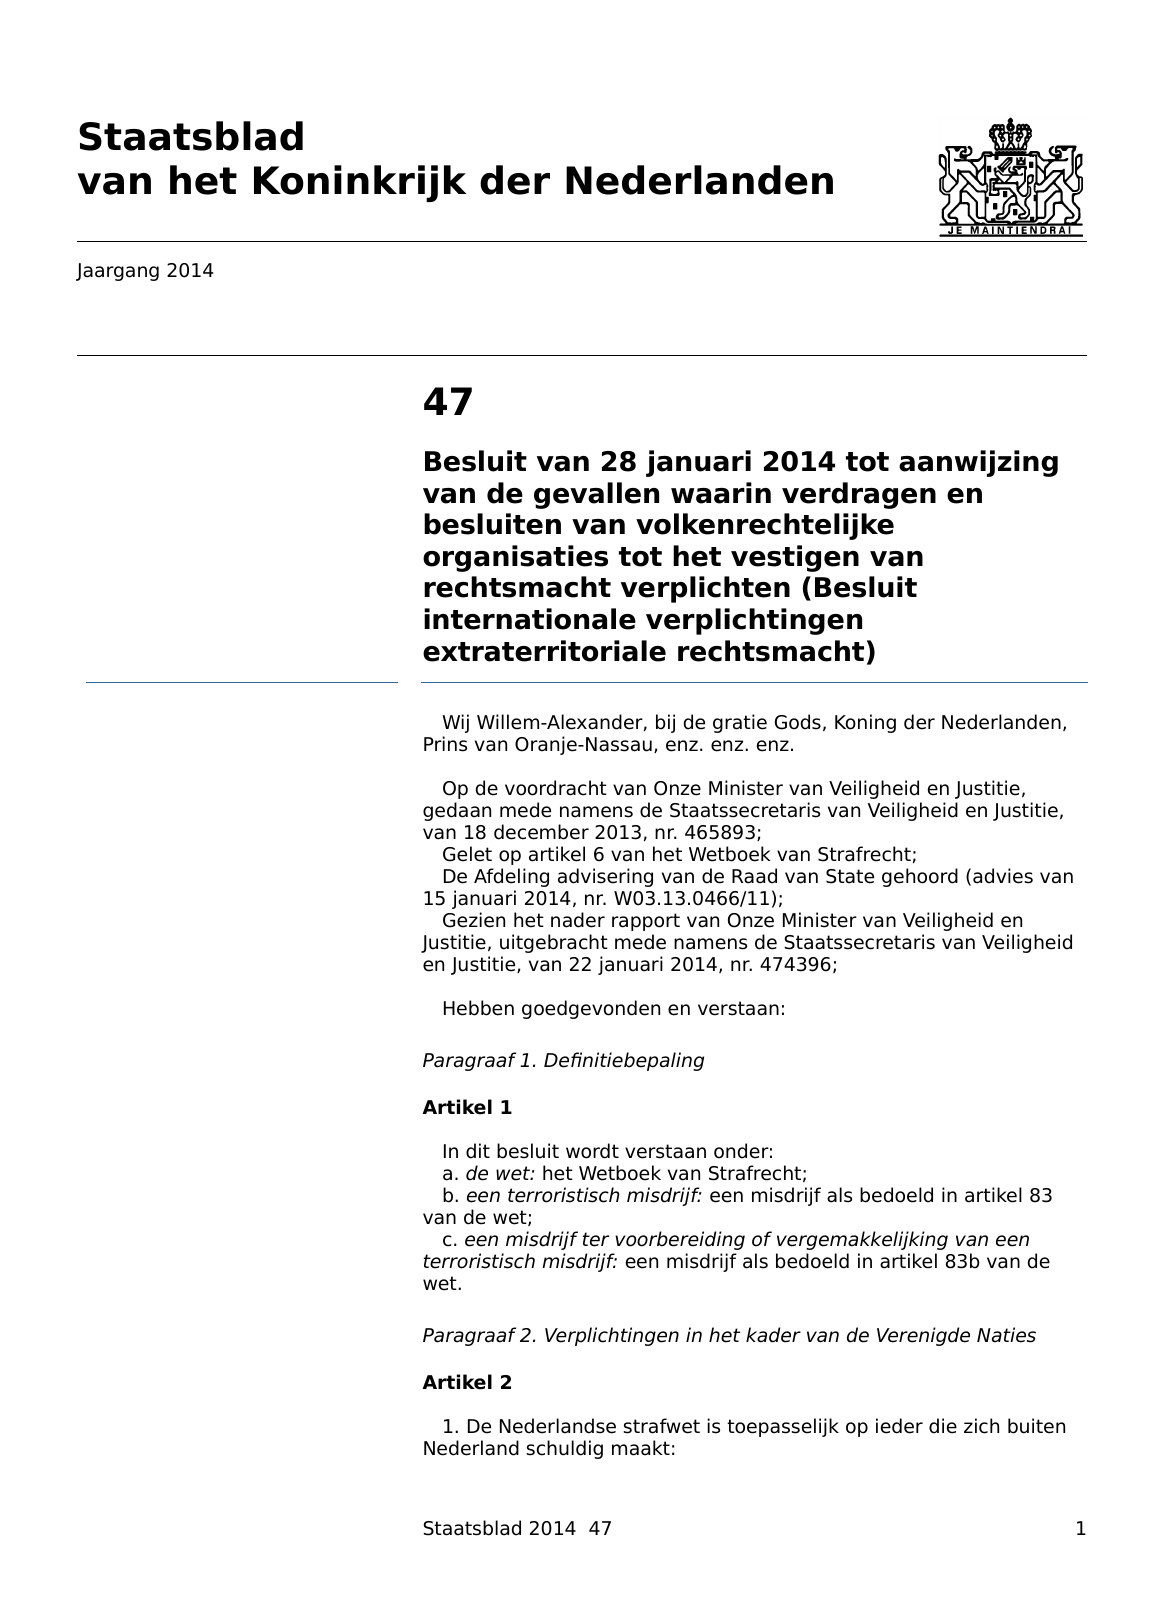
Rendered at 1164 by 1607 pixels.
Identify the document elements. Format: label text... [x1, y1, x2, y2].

text Gelet op artikel 6 van het Wetboek van Strafrecht; [422, 844, 1087, 866]
table_header Staatsblad van het Koninkrijk der Nederlanden [77, 100, 886, 241]
subtitle Artikel 1 [422, 1097, 1087, 1119]
subtitle 47 [422, 381, 1087, 424]
text c. een misdrijf ter voorbereiding of vergemakkelijking van een terroristisch misdrijf: een misdrijf als bedoeld in artikel 83b van de wet. [422, 1229, 1087, 1295]
text a. de wet: het Wetboek van Strafrecht; [422, 1163, 1087, 1185]
picture [936, 115, 1087, 240]
text 1. De Nederlandse strafwet is toepasselijk op ieder die zich buiten Nederland schuldig maakt: [422, 1416, 1087, 1460]
text Gezien het nader rapport van Onze Minister van Veiligheid en Justitie, uitgebracht mede namens de Staatssecretaris van Veiligheid en Justitie, van 22 januari 2014, nr. 474396; [422, 910, 1087, 976]
subtitle Paragraaf 2. Verplichtingen in het kader van de Verenigde Naties [422, 1325, 1087, 1347]
subtitle Artikel 2 [422, 1372, 1087, 1394]
text Wij Willem-Alexander, bij de gratie Gods, Koning der Nederlanden, Prins van Oranje-Nassau, enz. enz. enz. [422, 712, 1087, 756]
table_header [886, 100, 1087, 241]
table_cell Jaargang 2014 [77, 242, 1087, 355]
text In dit besluit wordt verstaan onder: [422, 1141, 1087, 1163]
text Besluit van 28 januari 2014 tot aanwijzing van de gevallen waarin verdragen en besluiten van volkenrechtelijke organisaties tot het vestigen van rechtsmacht verplichten (Besluit internationale verplichtingen extraterritoriale rechtsmacht) [422, 447, 1087, 667]
text De Afdeling advisering van de Raad van State gehoord (advies van 15 januari 2014, nr. W03.13.0466/11); [422, 866, 1087, 910]
text b. een terroristisch misdrijf: een misdrijf als bedoeld in artikel 83 van de wet; [422, 1185, 1087, 1229]
text Hebben goedgevonden en verstaan: [422, 998, 1087, 1020]
subtitle Paragraaf 1. Definitiebepaling [422, 1050, 1087, 1072]
text Op de voordracht van Onze Minister van Veiligheid en Justitie, gedaan mede namens de Staatssecretaris van Veiligheid en Justitie, van 18 december 2013, nr. 465893; [422, 778, 1087, 844]
